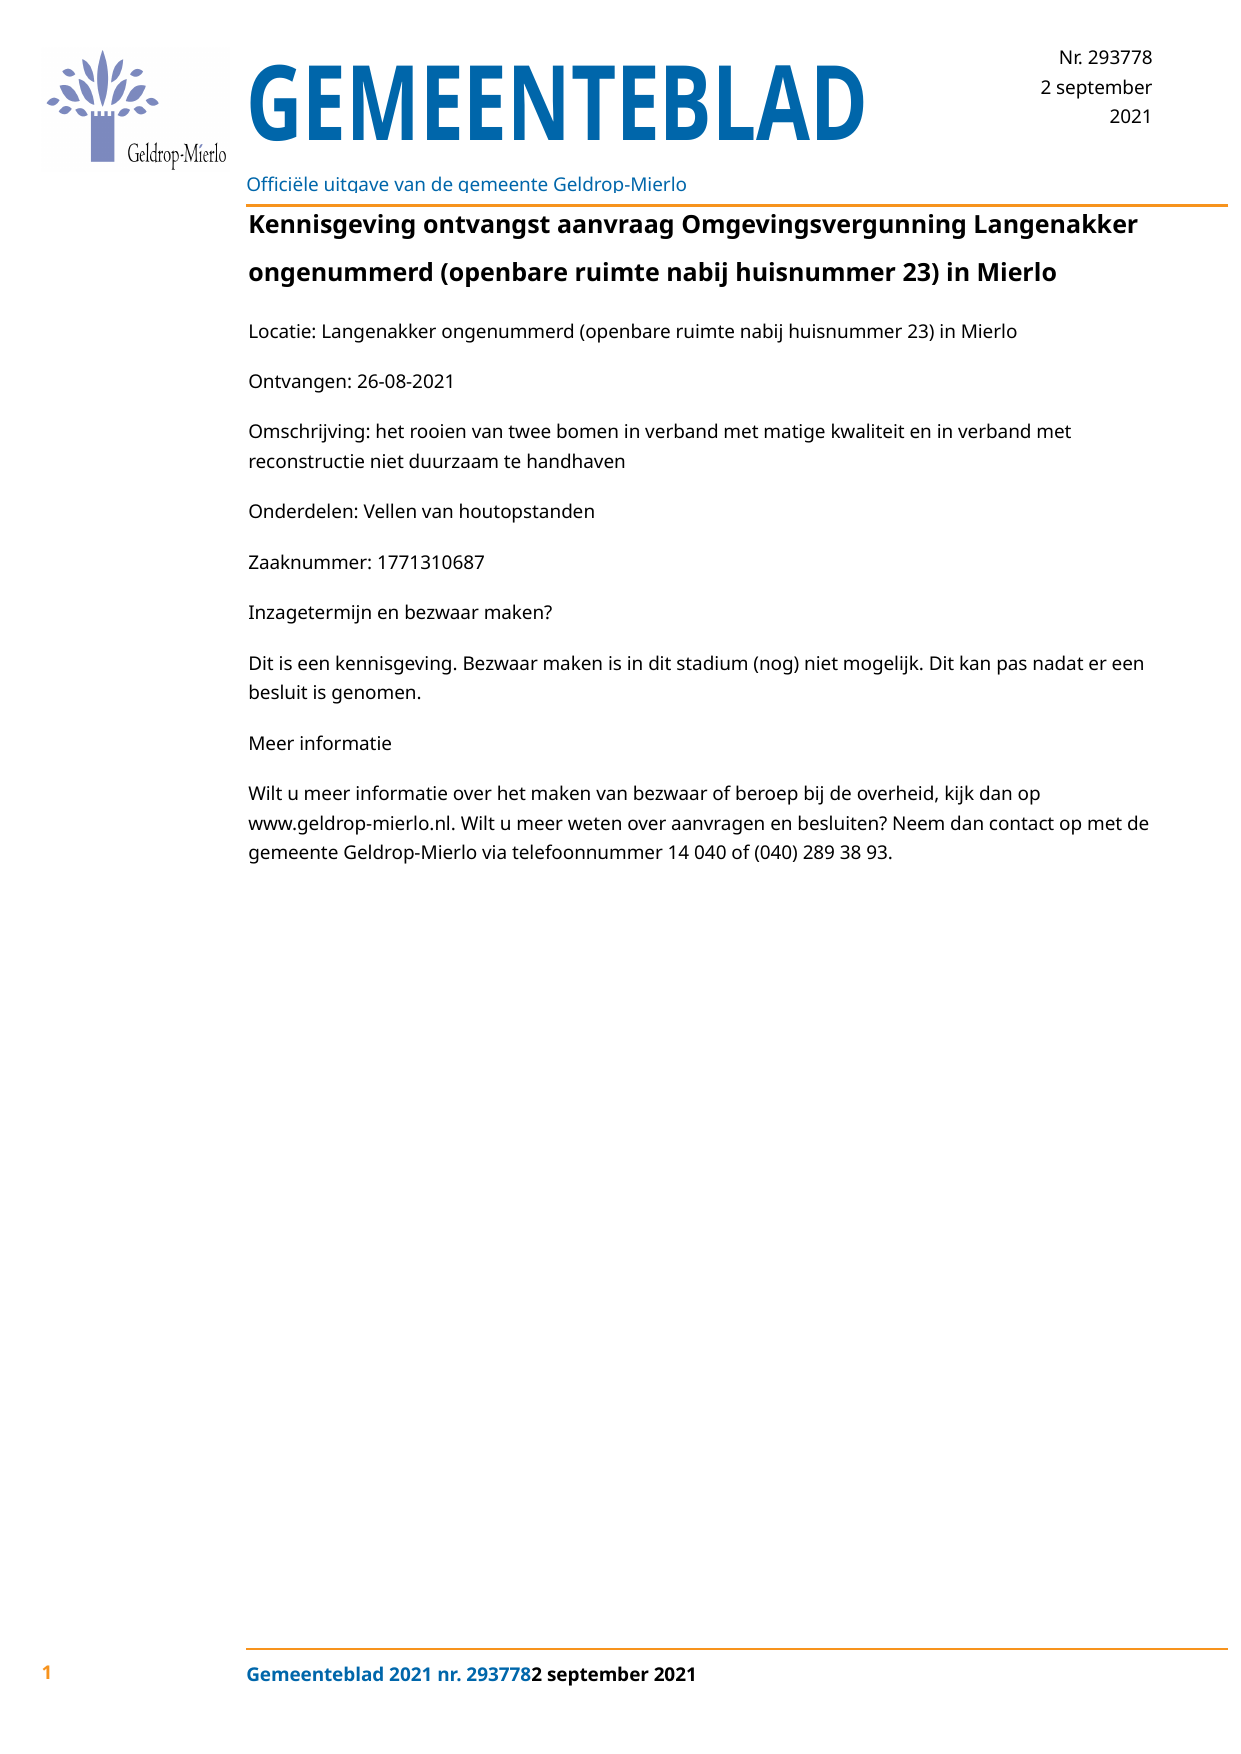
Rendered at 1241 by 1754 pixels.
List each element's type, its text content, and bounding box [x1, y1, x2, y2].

picture [41, 47, 231, 172]
text Kennisgeving ontvangst aanvraag Omgevingsvergunning Langenakker ongenummerd (openbare ruimte nabij huisnummer 23) in Mierlo [248, 207, 1152, 288]
text Meer informatie [248, 730, 1152, 756]
text Onderdelen: Vellen van houtopstanden [248, 499, 1152, 524]
text Omschrijving: het rooien van twee bomen in verband met matige kwaliteit en in verband met reconstructie niet duurzaam te handhaven [248, 419, 1152, 474]
text Wilt u meer informatie over het maken van bezwaar of beroep bij de overheid, kijk dan op www.geldrop-mierlo.nl. Wilt u meer weten over aanvragen en besluiten? Neem dan contact op met de gemeente Geldrop-Mierlo via telefoonnummer 14 040 of (040) 289 38 93. [248, 780, 1152, 865]
text Zaaknummer: 1771310687 [248, 549, 1152, 575]
text Dit is een kennisgeving. Bezwaar maken is in dit stadium (nog) niet mogelijk. Dit kan pas nadat er een besluit is genomen. [248, 650, 1152, 705]
text Inzagetermijn en bezwaar maken? [248, 599, 1152, 625]
text Ontvangen: 26-08-2021 [248, 368, 1152, 394]
text Locatie: Langenakker ongenummerd (openbare ruimte nabij huisnummer 23) in Mierlo [248, 318, 1152, 344]
